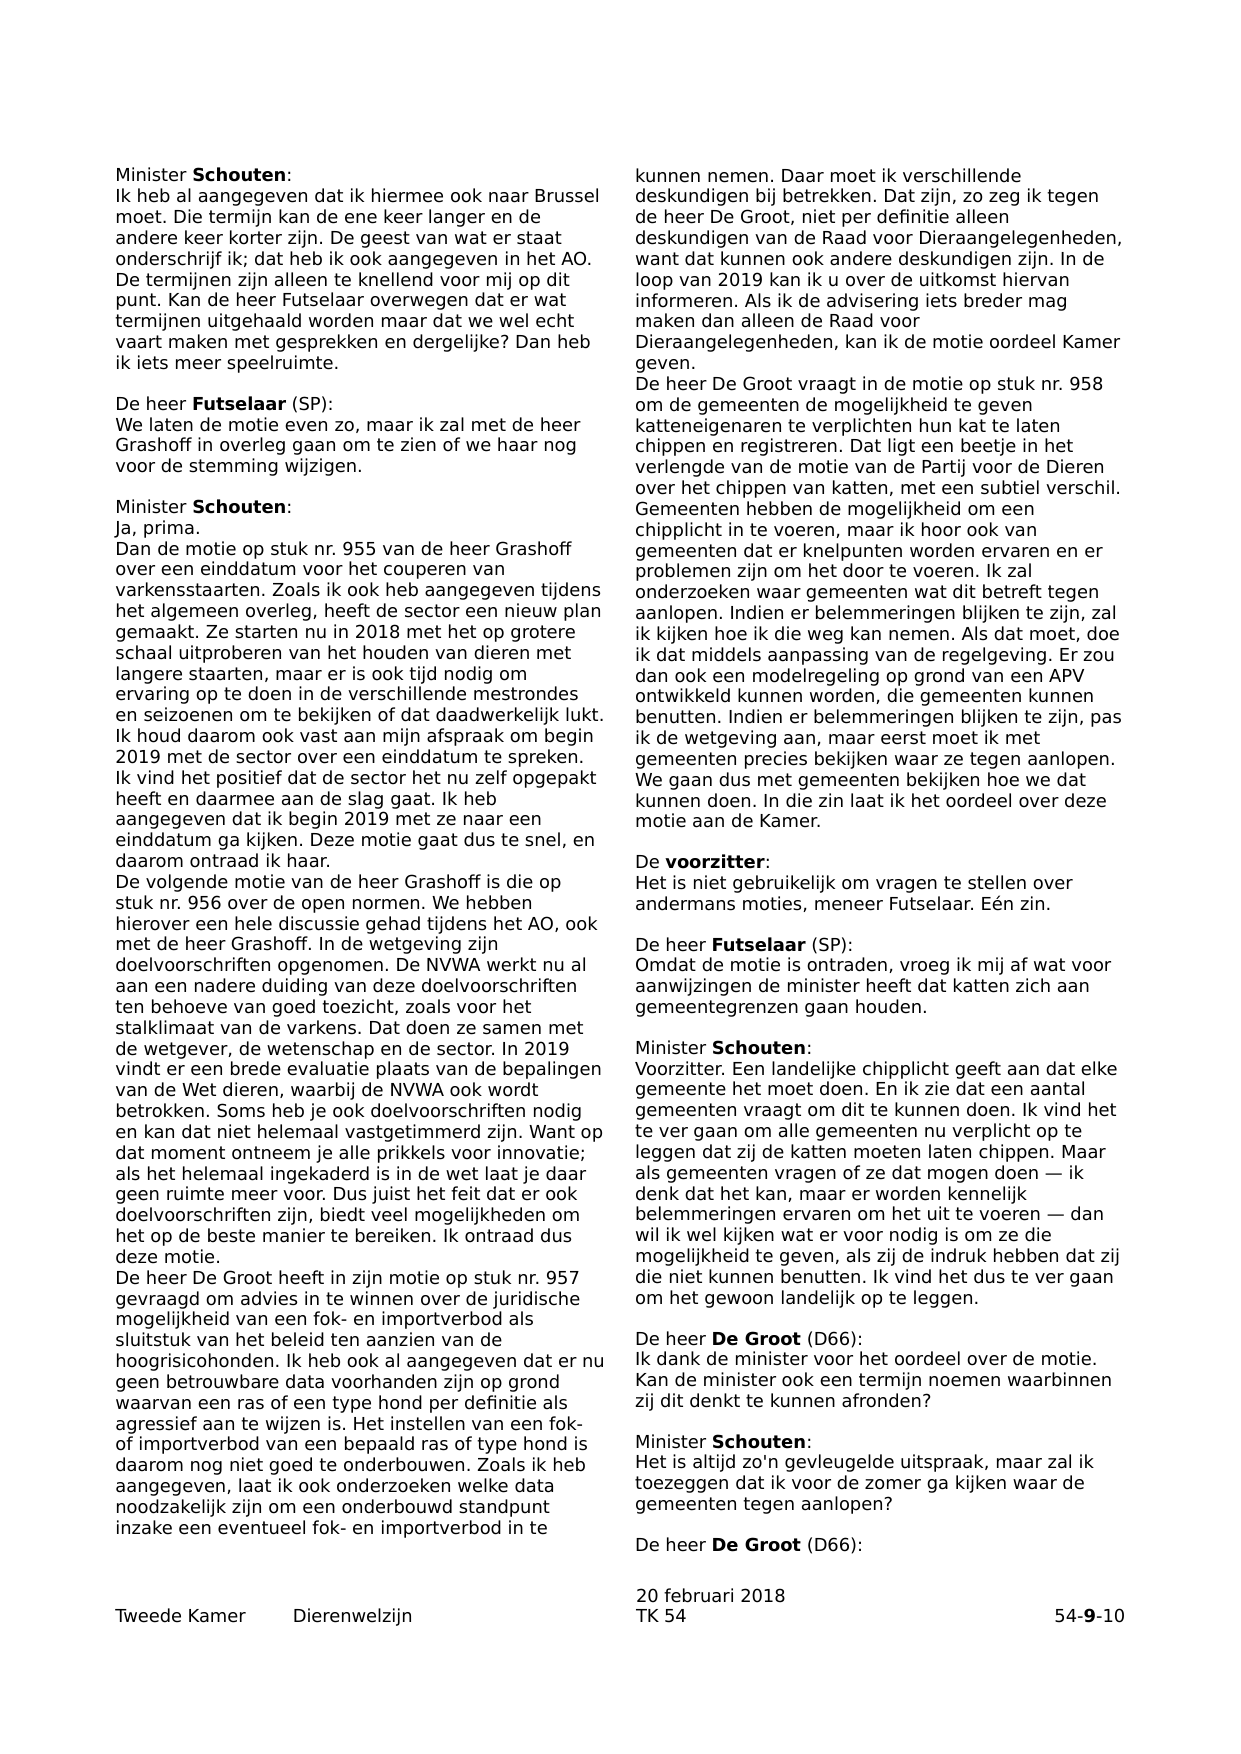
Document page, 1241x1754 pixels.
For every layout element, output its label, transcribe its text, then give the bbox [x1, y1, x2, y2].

text De heer Futselaar (SP): [115, 393, 605, 414]
text Minister Schouten: [115, 497, 605, 517]
text De voorzitter: [635, 852, 1125, 873]
text De volgende motie van de heer Grashoff is die op stuk nr. 956 over de open normen. We hebben hierover een hele discussie gehad tijdens het AO, ook met de heer Grashoff. In de wetgeving zijn doelvoorschriften opgenomen. De NVWA werkt nu al aan een nadere duiding van deze doelvoorschriften ten behoeve van goed toezicht, zoals voor het stalklimaat van de varkens. Dat doen ze samen met de wetgever, de wetenschap en de sector. In 2019 vindt er een brede evaluatie plaats van de bepalingen van de Wet dieren, waarbij de NVWA ook wordt betrokken. Soms heb je ook doelvoorschriften nodig en kan dat niet helemaal vastgetimmerd zijn. Want op dat moment ontneem je alle prikkels voor innovatie; als het helemaal ingekaderd is in de wet laat je daar geen ruimte meer voor. Dus juist het feit dat er ook doelvoorschriften zijn, biedt veel mogelijkheden om het op de beste manier te bereiken. Ik ontraad dus deze motie. [115, 872, 605, 1267]
text Ik heb al aangegeven dat ik hiermee ook naar Brussel moet. Die termijn kan de ene keer langer en de andere keer korter zijn. De geest van wat er staat onderschrijf ik; dat heb ik ook aangegeven in het AO. De termijnen zijn alleen te knellend voor mij op dit punt. Kan de heer Futselaar overwegen dat er wat termijnen uitgehaald worden maar dat we wel echt vaart maken met gesprekken en dergelijke? Dan heb ik iets meer speelruimte. [115, 186, 605, 373]
text De heer Futselaar (SP): [635, 934, 1125, 955]
text De heer De Groot (D66): [635, 1328, 1125, 1349]
text De heer De Groot heeft in zijn motie op stuk nr. 957 gevraagd om advies in te winnen over de juridische mogelijkheid van een fok- en importverbod als sluitstuk van het beleid ten aanzien van de hoogrisicohonden. Ik heb ook al aangegeven dat er nu geen betrouwbare data voorhanden zijn op grond waarvan een ras of een type hond per definitie als agressief aan te wijzen is. Het instellen van een fok- of importverbod van een bepaald ras of type hond is daarom nog niet goed te onderbouwen. Zoals ik heb aangegeven, laat ik ook onderzoeken welke data noodzakelijk zijn om een onderbouwd standpunt inzake een eventueel fok- en importverbod in te [115, 1267, 605, 1538]
text Voorzitter. Een landelijke chipplicht geeft aan dat elke gemeente het moet doen. En ik zie dat een aantal gemeenten vraagt om dit te kunnen doen. Ik vind het te ver gaan om alle gemeenten nu verplicht op te leggen dat zij de katten moeten laten chippen. Maar als gemeenten vragen of ze dat mogen doen — ik denk dat het kan, maar er worden kennelijk belemmeringen ervaren om het uit te voeren — dan wil ik wel kijken wat er voor nodig is om ze die mogelijkheid te geven, als zij de indruk hebben dat zij die niet kunnen benutten. Ik vind het dus te ver gaan om het gewoon landelijk op te leggen. [635, 1058, 1125, 1308]
text Minister Schouten: [115, 165, 605, 186]
text Ja, prima. [115, 517, 605, 538]
text Dan de motie op stuk nr. 955 van de heer Grashoff over een einddatum voor het couperen van varkensstaarten. Zoals ik ook heb aangegeven tijdens het algemeen overleg, heeft de sector een nieuw plan gemaakt. Ze starten nu in 2018 met het op grotere schaal uitproberen van het houden van dieren met langere staarten, maar er is ook tijd nodig om ervaring op te doen in de verschillende mestrondes en seizoenen om te bekijken of dat daadwerkelijk lukt. Ik houd daarom ook vast aan mijn afspraak om begin 2019 met de sector over een einddatum te spreken. Ik vind het positief dat de sector het nu zelf opgepakt heeft en daarmee aan de slag gaat. Ik heb aangegeven dat ik begin 2019 met ze naar een einddatum ga kijken. Deze motie gaat dus te snel, en daarom ontraad ik haar. [115, 538, 605, 872]
text We laten de motie even zo, maar ik zal met de heer Grashoff in overleg gaan om te zien of we haar nog voor de stemming wijzigen. [115, 414, 605, 477]
text De heer De Groot (D66): [635, 1535, 1125, 1556]
text De heer De Groot vraagt in de motie op stuk nr. 958 om de gemeenten de mogelijkheid te geven katteneigenaren te verplichten hun kat te laten chippen en registreren. Dat ligt een beetje in het verlengde van de motie van de Partij voor de Dieren over het chippen van katten, met een subtiel verschil. Gemeenten hebben de mogelijkheid om een chipplicht in te voeren, maar ik hoor ook van gemeenten dat er knelpunten worden ervaren en er problemen zijn om het door te voeren. Ik zal onderzoeken waar gemeenten wat dit betreft tegen aanlopen. Indien er belemmeringen blijken te zijn, zal ik kijken hoe ik die weg kan nemen. Als dat moet, doe ik dat middels aanpassing van de regelgeving. Er zou dan ook een modelregeling op grond van een APV ontwikkeld kunnen worden, die gemeenten kunnen benutten. Indien er belemmeringen blijken te zijn, pas ik de wetgeving aan, maar eerst moet ik met gemeenten precies bekijken waar ze tegen aanlopen. We gaan dus met gemeenten bekijken hoe we dat kunnen doen. In die zin laat ik het oordeel over deze motie aan de Kamer. [635, 374, 1125, 832]
text Het is altijd zo'n gevleugelde uitspraak, maar zal ik toezeggen dat ik voor de zomer ga kijken waar de gemeenten tegen aanlopen? [635, 1452, 1125, 1515]
text kunnen nemen. Daar moet ik verschillende deskundigen bij betrekken. Dat zijn, zo zeg ik tegen de heer De Groot, niet per definitie alleen deskundigen van de Raad voor Dieraangelegenheden, want dat kunnen ook andere deskundigen zijn. In de loop van 2019 kan ik u over de uitkomst hiervan informeren. Als ik de advisering iets breder mag maken dan alleen de Raad voor Dieraangelegenheden, kan ik de motie oordeel Kamer geven. [635, 165, 1125, 374]
text Minister Schouten: [635, 1038, 1125, 1058]
text Ik dank de minister voor het oordeel over de motie. Kan de minister ook een termijn noemen waarbinnen zij dit denkt te kunnen afronden? [635, 1349, 1125, 1412]
text Het is niet gebruikelijk om vragen te stellen over andermans moties, meneer Futselaar. Eén zin. [635, 873, 1125, 914]
text Omdat de motie is ontraden, vroeg ik mij af wat voor aanwijzingen de minister heeft dat katten zich aan gemeentegrenzen gaan houden. [635, 955, 1125, 1018]
text Minister Schouten: [635, 1432, 1125, 1452]
